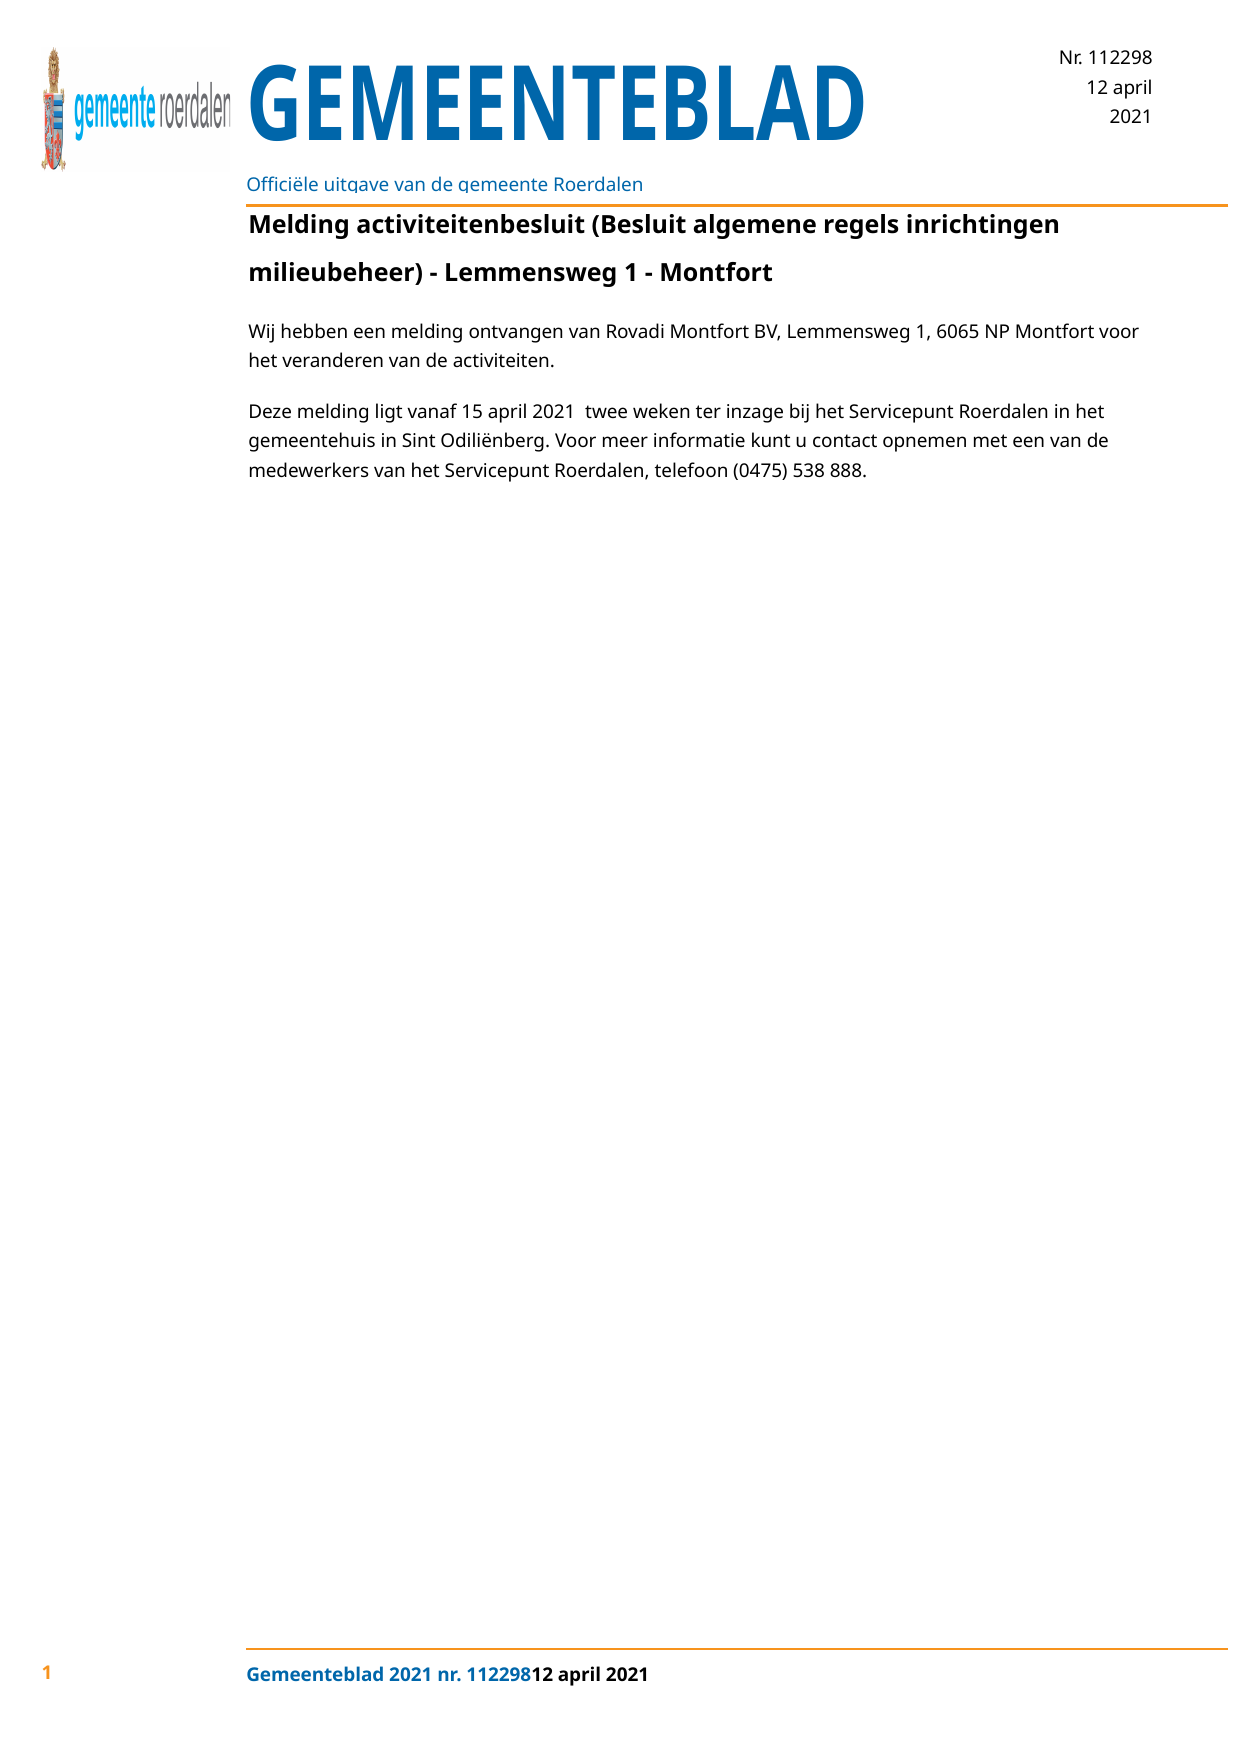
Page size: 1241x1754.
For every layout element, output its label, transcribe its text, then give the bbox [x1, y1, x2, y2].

text Wij hebben een melding ontvangen van Rovadi Montfort BV, Lemmensweg 1, 6065 NP Montfort voor het veranderen van de activiteiten. [248, 318, 1152, 373]
text Deze melding ligt vanaf 15 april 2021 twee weken ter inzage bij het Servicepunt Roerdalen in het gemeentehuis in Sint Odiliënberg. Voor meer informatie kunt u contact opnemen met een van de medewerkers van het Servicepunt Roerdalen, telefoon (0475) 538 888. [248, 398, 1152, 483]
text Melding activiteitenbesluit (Besluit algemene regels inrichtingen milieubeheer) - Lemmensweg 1 - Montfort [248, 207, 1152, 288]
picture [41, 47, 231, 172]
